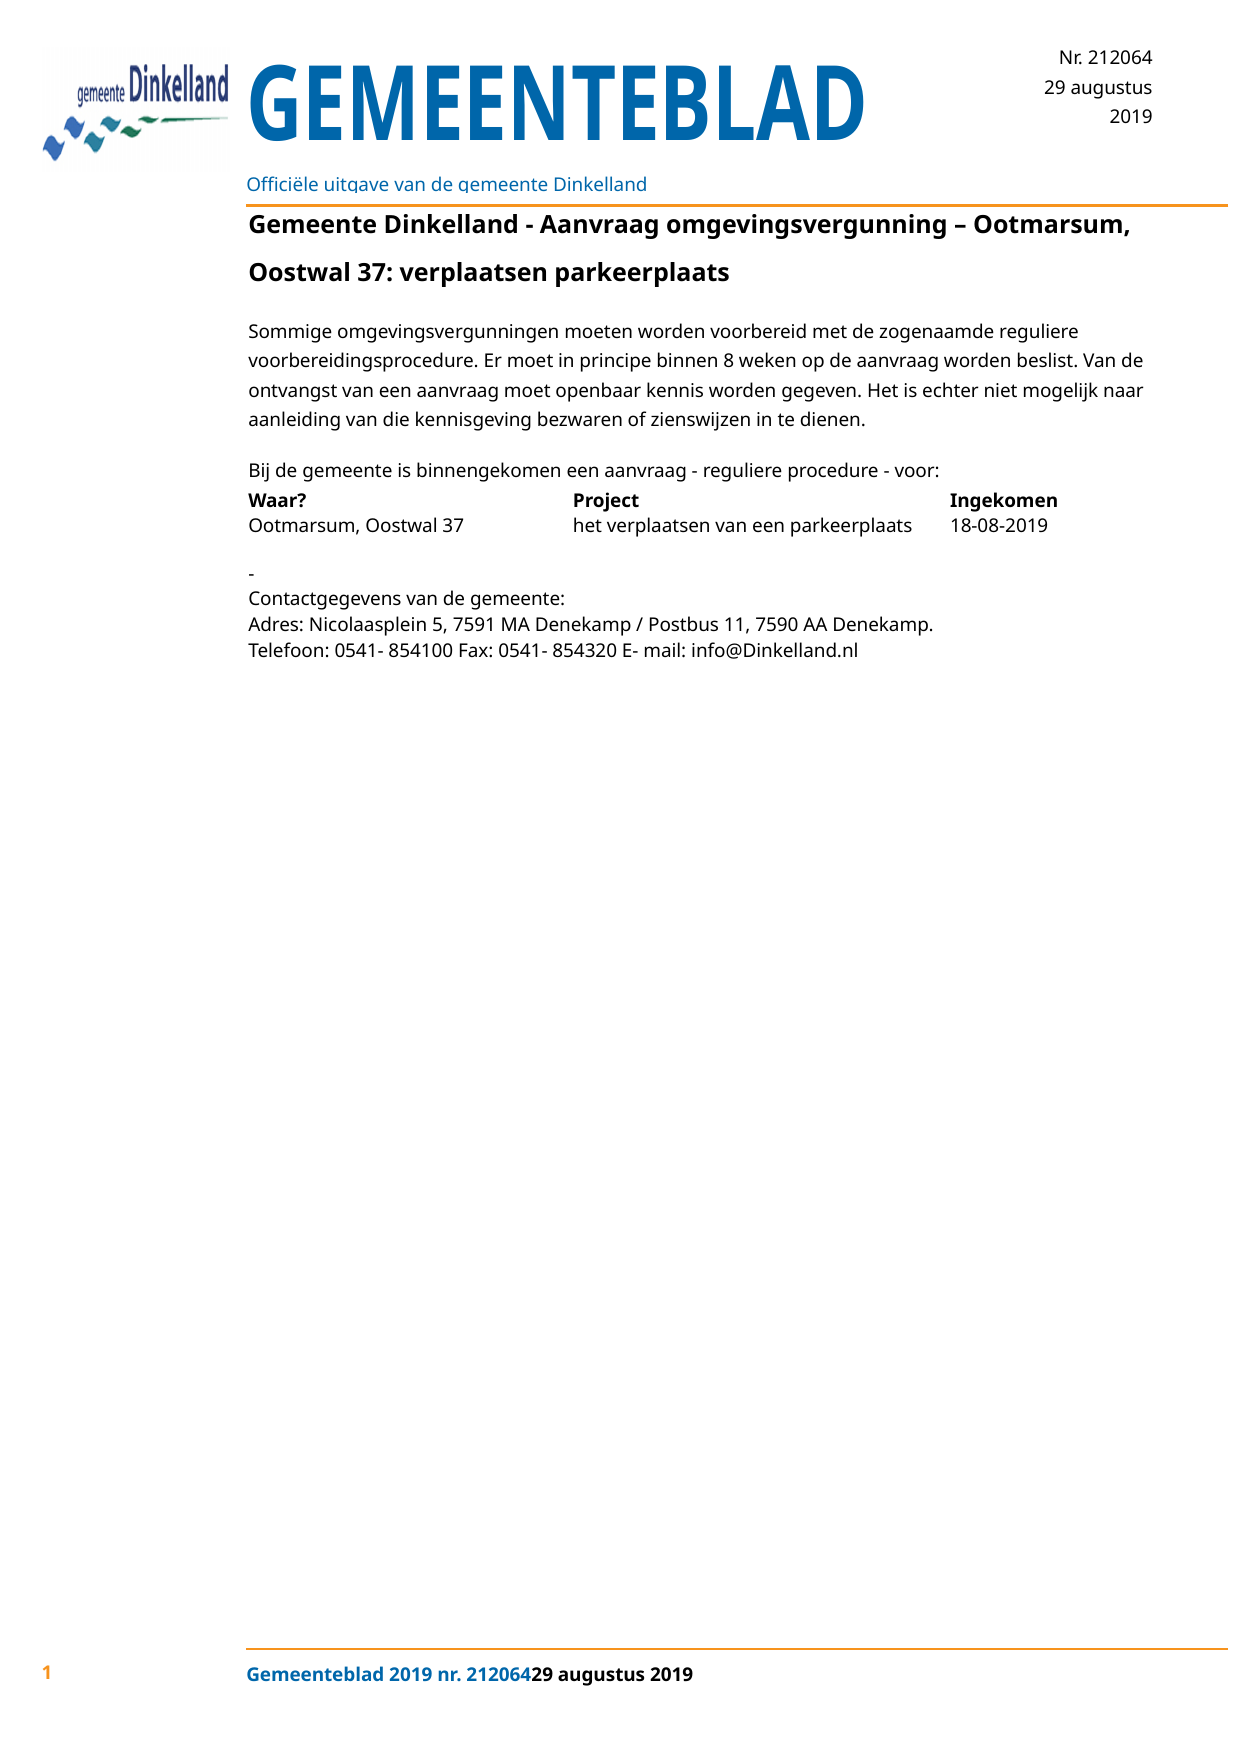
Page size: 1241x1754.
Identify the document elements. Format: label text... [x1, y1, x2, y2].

text Sommige omgevingsvergunningen moeten worden voorbereid met de zogenaamde reguliere voorbereidingsprocedure. Er moet in principe binnen 8 weken op de aanvraag worden beslist. Van de ontvangst van een aanvraag moet openbaar kennis worden gegeven. Het is echter niet mogelijk naar aanleiding van die kennisgeving bezwaren of zienswijzen in te dienen. [248, 318, 1152, 432]
text Telefoon: 0541- 854100 Fax: 0541- 854320 E- mail: info@Dinkelland.nl [248, 637, 1152, 663]
text Bij de gemeente is binnengekomen een aanvraag - reguliere procedure - voor: [248, 457, 1152, 483]
text Contactgegevens van de gemeente: [248, 585, 1152, 611]
table_cell Ootmarsum, Oostwal 37 [248, 513, 573, 538]
table_cell het verplaatsen van een parkeerplaats [573, 513, 950, 538]
text - [248, 560, 1152, 585]
table_header Ingekomen [950, 487, 1152, 512]
table_header Project [573, 487, 950, 512]
table_header Waar? [248, 487, 573, 512]
table_cell 18-08-2019 [950, 513, 1152, 538]
text Adres: Nicolaasplein 5, 7591 MA Denekamp / Postbus 11, 7590 AA Denekamp. [248, 611, 1152, 637]
picture [41, 47, 231, 172]
text Gemeente Dinkelland - Aanvraag omgevingsvergunning – Ootmarsum, Oostwal 37: verplaatsen parkeerplaats [248, 207, 1152, 288]
